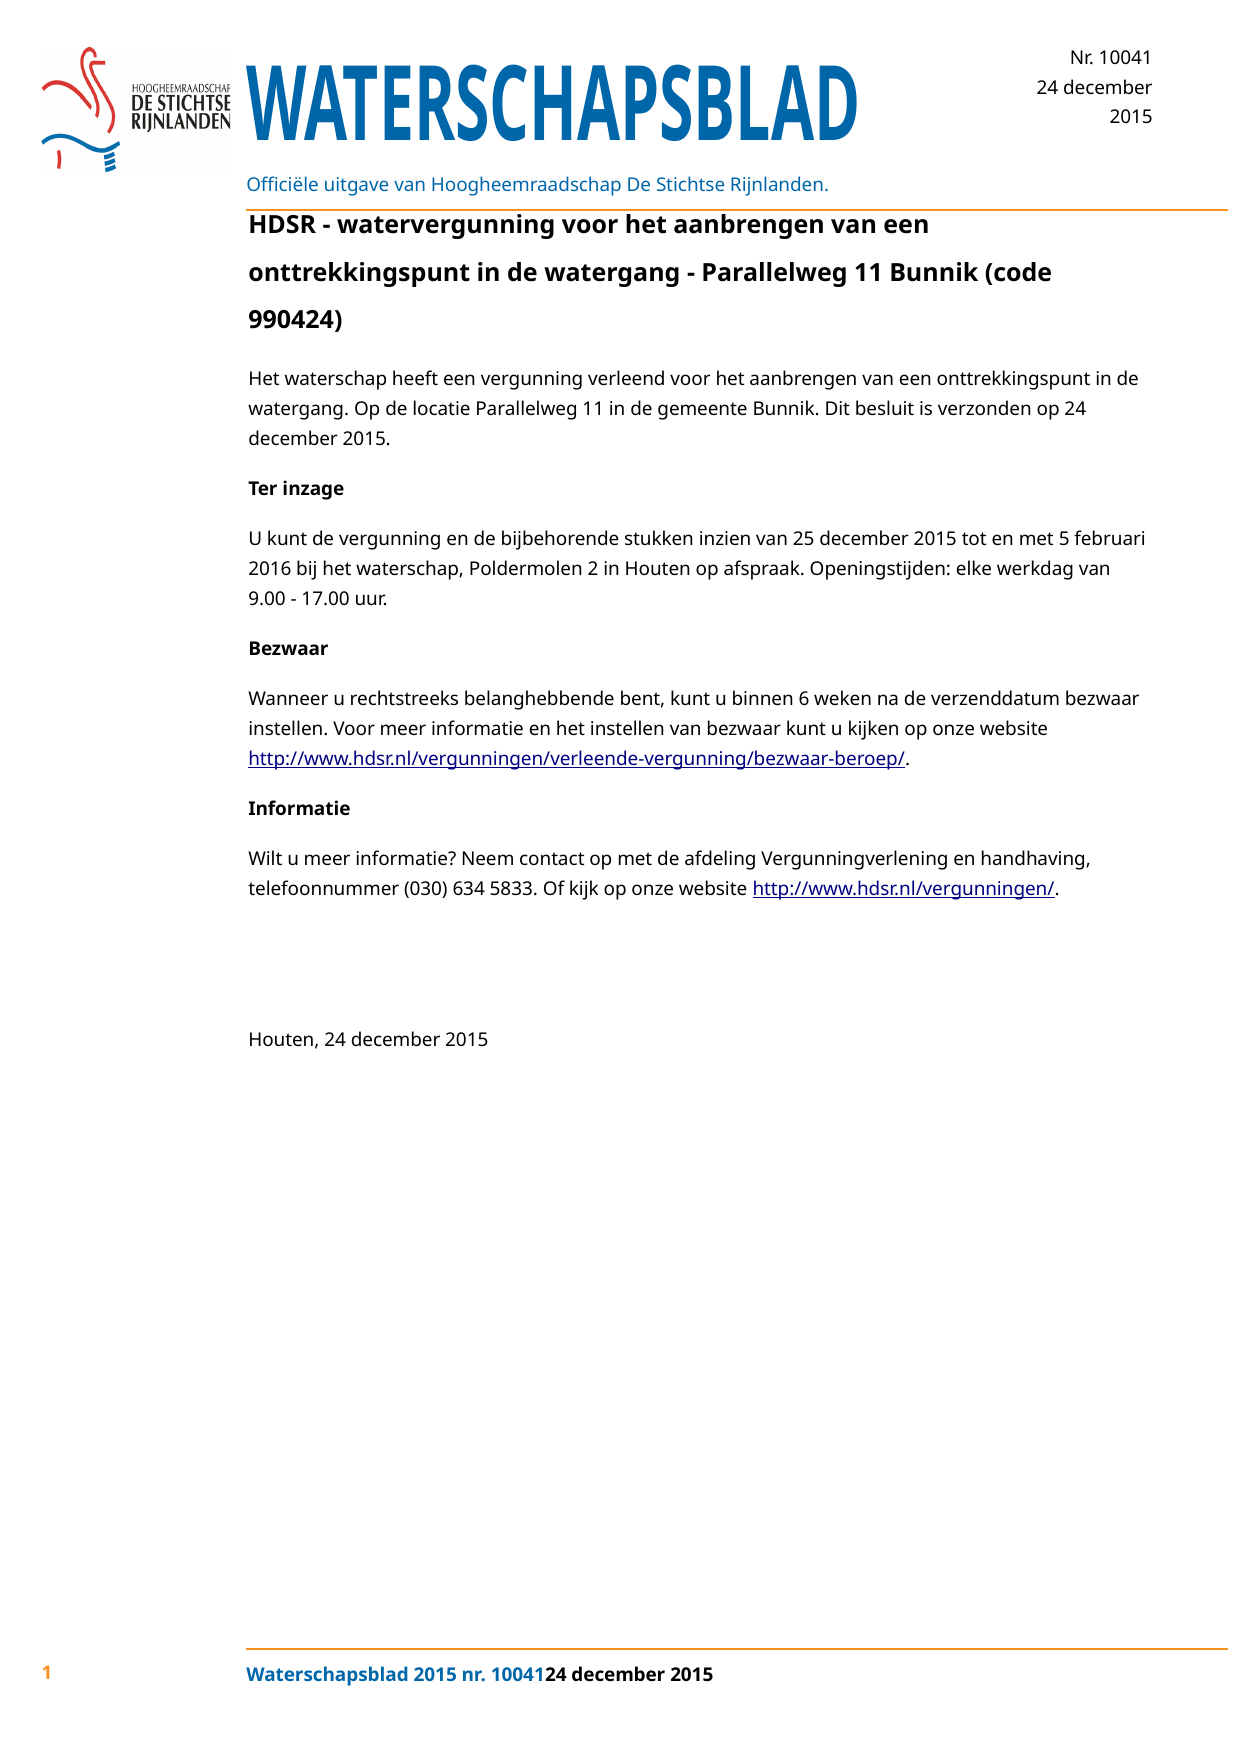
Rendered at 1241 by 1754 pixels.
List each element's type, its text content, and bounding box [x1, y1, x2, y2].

text Ter inzage [248, 475, 1152, 501]
picture [41, 47, 231, 172]
text Het waterschap heeft een vergunning verleend voor het aanbrengen van een onttrekkingspunt in de watergang. Op de locatie Parallelweg 11 in de gemeente Bunnik. Dit besluit is verzonden op 24 december 2015. [248, 366, 1152, 450]
text Wilt u meer informatie? Neem contact op met de afdeling Vergunningverlening en handhaving, telefoonnummer (030) 634 5833. Of kijk op onze website http://www.hdsr.nl/vergunningen/. [248, 846, 1152, 901]
text Bezwaar [248, 635, 1152, 661]
text Houten, 24 december 2015 [248, 1026, 1152, 1052]
text HDSR - watervergunning voor het aanbrengen van een onttrekkingspunt in de watergang - Parallelweg 11 Bunnik (code 990424) [248, 211, 1152, 336]
text Wanneer u rechtstreeks belanghebbende bent, kunt u binnen 6 weken na de verzenddatum bezwaar instellen. Voor meer informatie en het instellen van bezwaar kunt u kijken op onze website http://www.hdsr.nl/vergunningen/verleende-vergunning/bezwaar-beroep/. [248, 686, 1152, 770]
text Informatie [248, 795, 1152, 821]
text U kunt de vergunning en de bijbehorende stukken inzien van 25 december 2015 tot en met 5 februari 2016 bij het waterschap, Poldermolen 2 in Houten op afspraak. Openingstijden: elke werkdag van 9.00 - 17.00 uur. [248, 526, 1152, 610]
